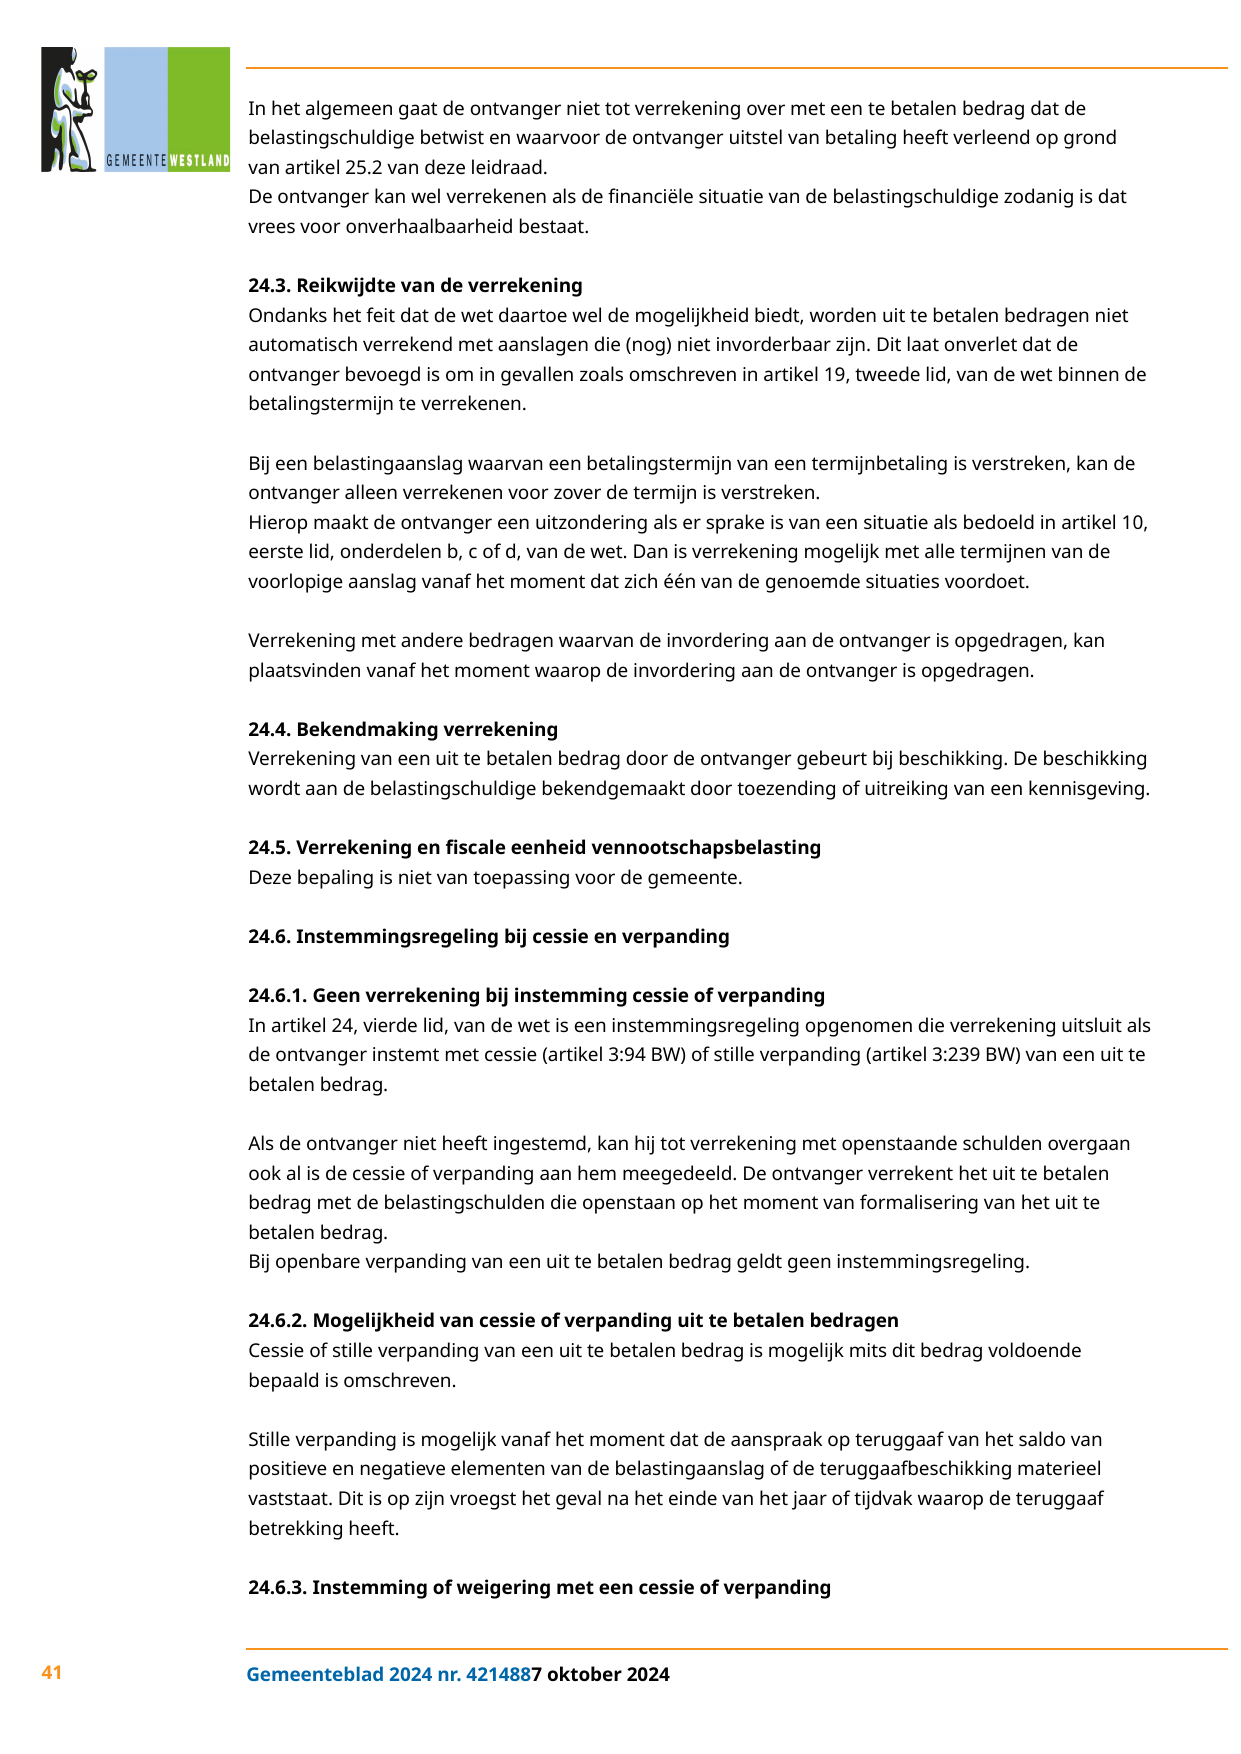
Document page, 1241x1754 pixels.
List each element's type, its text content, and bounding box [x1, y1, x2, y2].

text 24.6.1. Geen verrekening bij instemming cessie of verpanding [248, 982, 1152, 1008]
text Verrekening van een uit te betalen bedrag door de ontvanger gebeurt bij beschikking. De beschikking wordt aan de belastingschuldige bekendgemaakt door toezending of uitreiking van een kennisgeving. [248, 746, 1152, 801]
text In het algemeen gaat de ontvanger niet tot verrekening over met een te betalen bedrag dat de belastingschuldige betwist en waarvoor de ontvanger uitstel van betaling heeft verleend op grond van artikel 25.2 van deze leidraad. [248, 95, 1152, 180]
text Stille verpanding is mogelijk vanaf het moment dat de aanspraak op teruggaaf van het saldo van positieve en negatieve elementen van de belastingaanslag of de teruggaafbeschikking materieel vaststaat. Dit is op zijn vroegst het geval na het einde van het jaar of tijdvak waarop de teruggaaf betrekking heeft. [248, 1426, 1152, 1541]
text 24.6.2. Mogelijkheid van cessie of verpanding uit te betalen bedragen [248, 1308, 1152, 1333]
text Ondanks het feit dat de wet daartoe wel de mogelijkheid biedt, worden uit te betalen bedragen niet automatisch verrekend met aanslagen die (nog) niet invorderbaar zijn. Dit laat onverlet dat de ontvanger bevoegd is om in gevallen zoals omschreven in artikel 19, tweede lid, van de wet binnen de betalingstermijn te verrekenen. [248, 302, 1152, 416]
text 24.3. Reikwijdte van de verrekening [248, 272, 1152, 298]
text Bij een belastingaanslag waarvan een betalingstermijn van een termijnbetaling is verstreken, kan de ontvanger alleen verrekenen voor zover de termijn is verstreken. [248, 450, 1152, 505]
text Als de ontvanger niet heeft ingestemd, kan hij tot verrekening met openstaande schulden overgaan ook al is de cessie of verpanding aan hem meegedeeld. De ontvanger verrekent het uit te betalen bedrag met de belastingschulden die openstaan op het moment van formalisering van het uit te betalen bedrag. [248, 1130, 1152, 1245]
text In artikel 24, vierde lid, van de wet is een instemmingsregeling opgenomen die verrekening uitsluit als de ontvanger instemt met cessie (artikel 3:94 BW) of stille verpanding (artikel 3:239 BW) van een uit te betalen bedrag. [248, 1012, 1152, 1097]
text De ontvanger kan wel verrekenen als de financiële situatie van de belastingschuldige zodanig is dat vrees voor onverhaalbaarheid bestaat. [248, 183, 1152, 239]
text Bij openbare verpanding van een uit te betalen bedrag geldt geen instemmingsregeling. [248, 1248, 1152, 1274]
text 24.6.3. Instemming of weigering met een cessie of verpanding [248, 1574, 1152, 1600]
text 24.6. Instemmingsregeling bij cessie en verpanding [248, 923, 1152, 949]
text Deze bepaling is niet van toepassing voor de gemeente. [248, 864, 1152, 890]
text Hierop maakt de ontvanger een uitzondering als er sprake is van een situatie als bedoeld in artikel 10, eerste lid, onderdelen b, c of d, van de wet. Dan is verrekening mogelijk met alle termijnen van de voorlopige aanslag vanaf het moment dat zich één van de genoemde situaties voordoet. [248, 509, 1152, 594]
picture [41, 47, 231, 172]
text 24.4. Bekendmaking verrekening [248, 716, 1152, 742]
text Cessie of stille verpanding van een uit te betalen bedrag is mogelijk mits dit bedrag voldoende bepaald is omschreven. [248, 1337, 1152, 1393]
text 24.5. Verrekening en fiscale eenheid vennootschapsbelasting [248, 834, 1152, 860]
text Verrekening met andere bedragen waarvan de invordering aan de ontvanger is opgedragen, kan plaatsvinden vanaf het moment waarop de invordering aan de ontvanger is opgedragen. [248, 627, 1152, 683]
